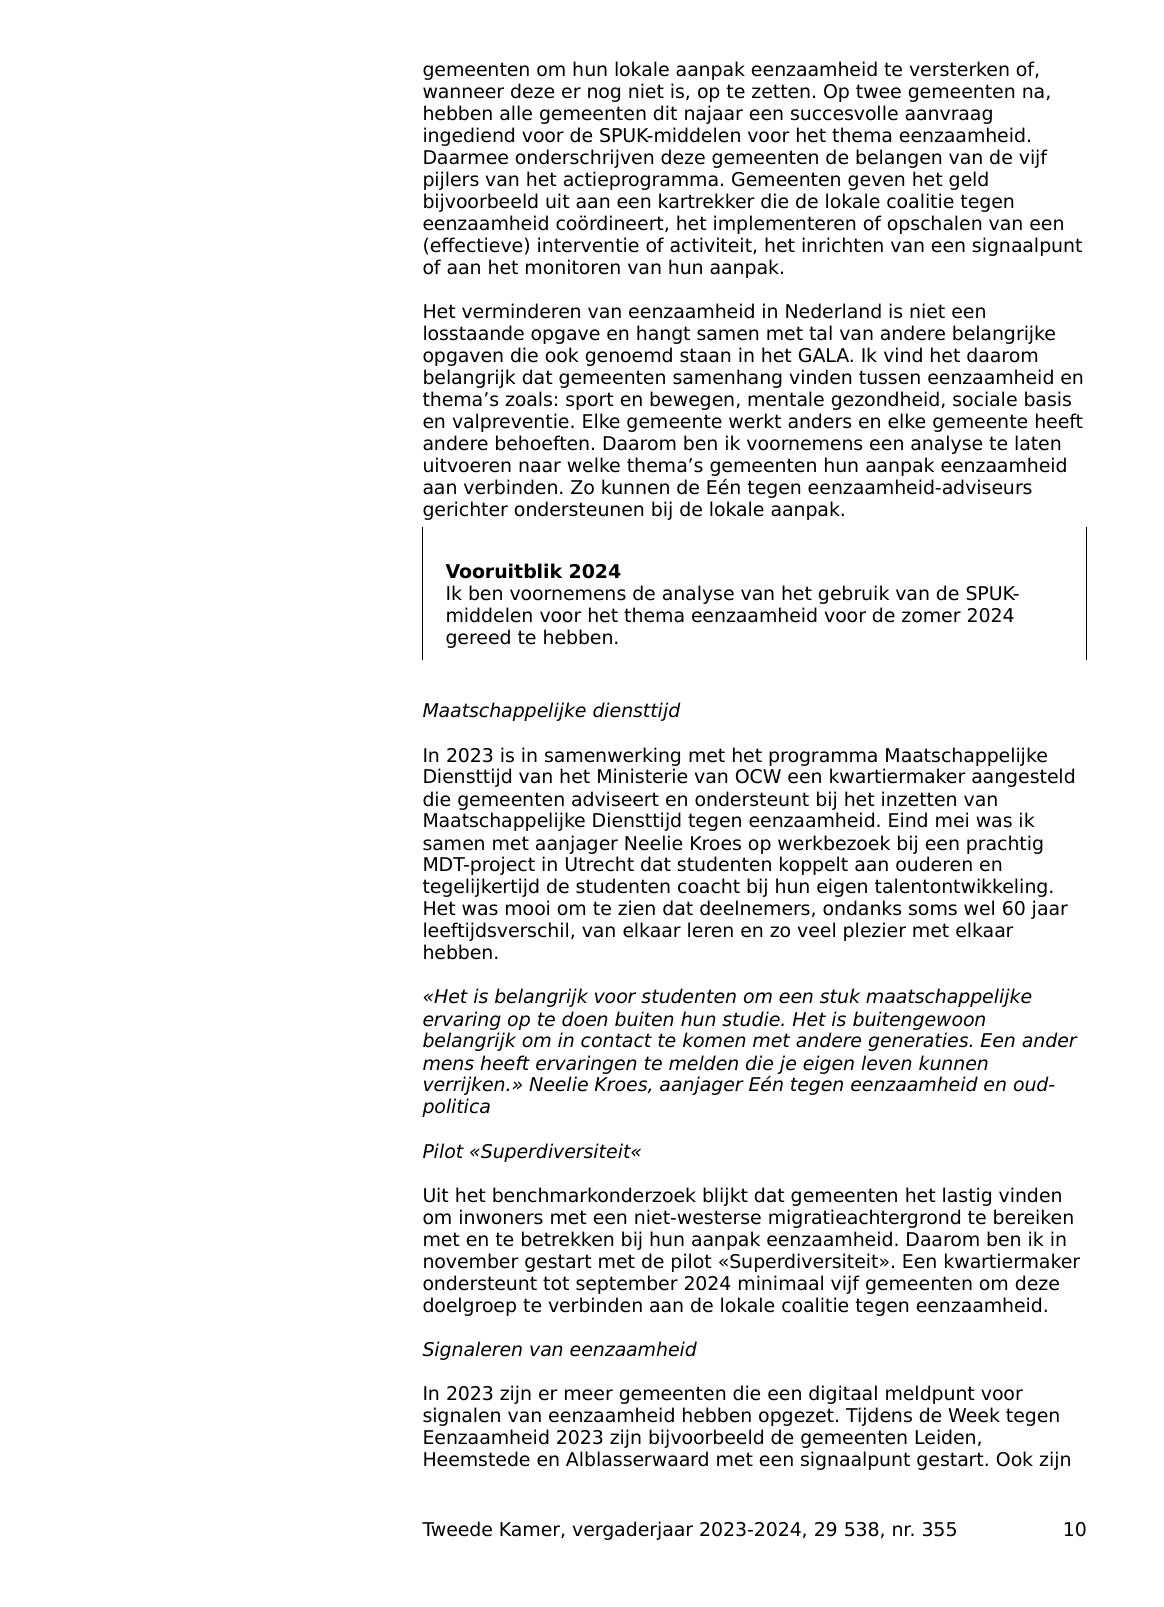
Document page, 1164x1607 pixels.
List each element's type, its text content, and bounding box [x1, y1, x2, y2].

table_header Vooruitblik 2024 Ik ben voornemens de analyse van het gebruik van de SPUK-middelen voor het thema eenzaamheid voor de zomer 2024 gereed te hebben. [423, 527, 1086, 660]
text Het verminderen van eenzaamheid in Nederland is niet een losstaande opgave en hangt samen met tal van andere belangrijke opgaven die ook genoemd staan in het GALA. Ik vind het daarom belangrijk dat gemeenten samenhang vinden tussen eenzaamheid en thema’s zoals: sport en bewegen, mentale gezondheid, sociale basis en valpreventie. Elke gemeente werkt anders en elke gemeente heeft andere behoeften. Daarom ben ik voornemens een analyse te laten uitvoeren naar welke thema’s gemeenten hun aanpak eenzaamheid aan verbinden. Zo kunnen de Eén tegen eenzaamheid-adviseurs gerichter ondersteunen bij de lokale aanpak. [422, 301, 1087, 521]
subtitle Maatschappelijke diensttijd [422, 700, 1087, 722]
text Uit het benchmarkonderzoek blijkt dat gemeenten het lastig vinden om inwoners met een niet-westerse migratieachtergrond te bereiken met en te betrekken bij hun aanpak eenzaamheid. Daarom ben ik in november gestart met de pilot «Superdiversiteit». Een kwartiermaker ondersteunt tot september 2024 minimaal vijf gemeenten om deze doelgroep te verbinden aan de lokale coalitie tegen eenzaamheid. [422, 1185, 1087, 1317]
text «Het is belangrijk voor studenten om een stuk maatschappelijke ervaring op te doen buiten hun studie. Het is buitengewoon belangrijk om in contact te komen met andere generaties. Een ander mens heeft ervaringen te melden die je eigen leven kunnen verrijken.» Neelie Kroes, aanjager Eén tegen eenzaamheid en oud-politica [422, 986, 1087, 1118]
subtitle Signaleren van eenzaamheid [422, 1339, 1087, 1361]
subtitle Pilot «Superdiversiteit« [422, 1141, 1087, 1162]
text gemeenten om hun lokale aanpak eenzaamheid te versterken of, wanneer deze er nog niet is, op te zetten. Op twee gemeenten na, hebben alle gemeenten dit najaar een succesvolle aanvraag ingediend voor de SPUK-middelen voor het thema eenzaamheid. Daarmee onderschrijven deze gemeenten de belangen van de vijf pijlers van het actieprogramma. Gemeenten geven het geld bijvoorbeeld uit aan een kartrekker die de lokale coalitie tegen eenzaamheid coördineert, het implementeren of opschalen van een (effectieve) interventie of activiteit, het inrichten van een signaalpunt of aan het monitoren van hun aanpak. [422, 59, 1087, 279]
text In 2023 zijn er meer gemeenten die een digitaal meldpunt voor signalen van eenzaamheid hebben opgezet. Tijdens de Week tegen Eenzaamheid 2023 zijn bijvoorbeeld de gemeenten Leiden, Heemstede en Alblasserwaard met een signaalpunt gestart. Ook zijn [422, 1383, 1087, 1471]
text In 2023 is in samenwerking met het programma Maatschappelijke Diensttijd van het Ministerie van OCW een kwartiermaker aangesteld die gemeenten adviseert en ondersteunt bij het inzetten van Maatschappelijke Diensttijd tegen eenzaamheid. Eind mei was ik samen met aanjager Neelie Kroes op werkbezoek bij een prachtig MDT-project in Utrecht dat studenten koppelt aan ouderen en tegelijkertijd de studenten coacht bij hun eigen talentontwikkeling. Het was mooi om te zien dat deelnemers, ondanks soms wel 60 jaar leeftijdsverschil, van elkaar leren en zo veel plezier met elkaar hebben. [422, 744, 1087, 964]
